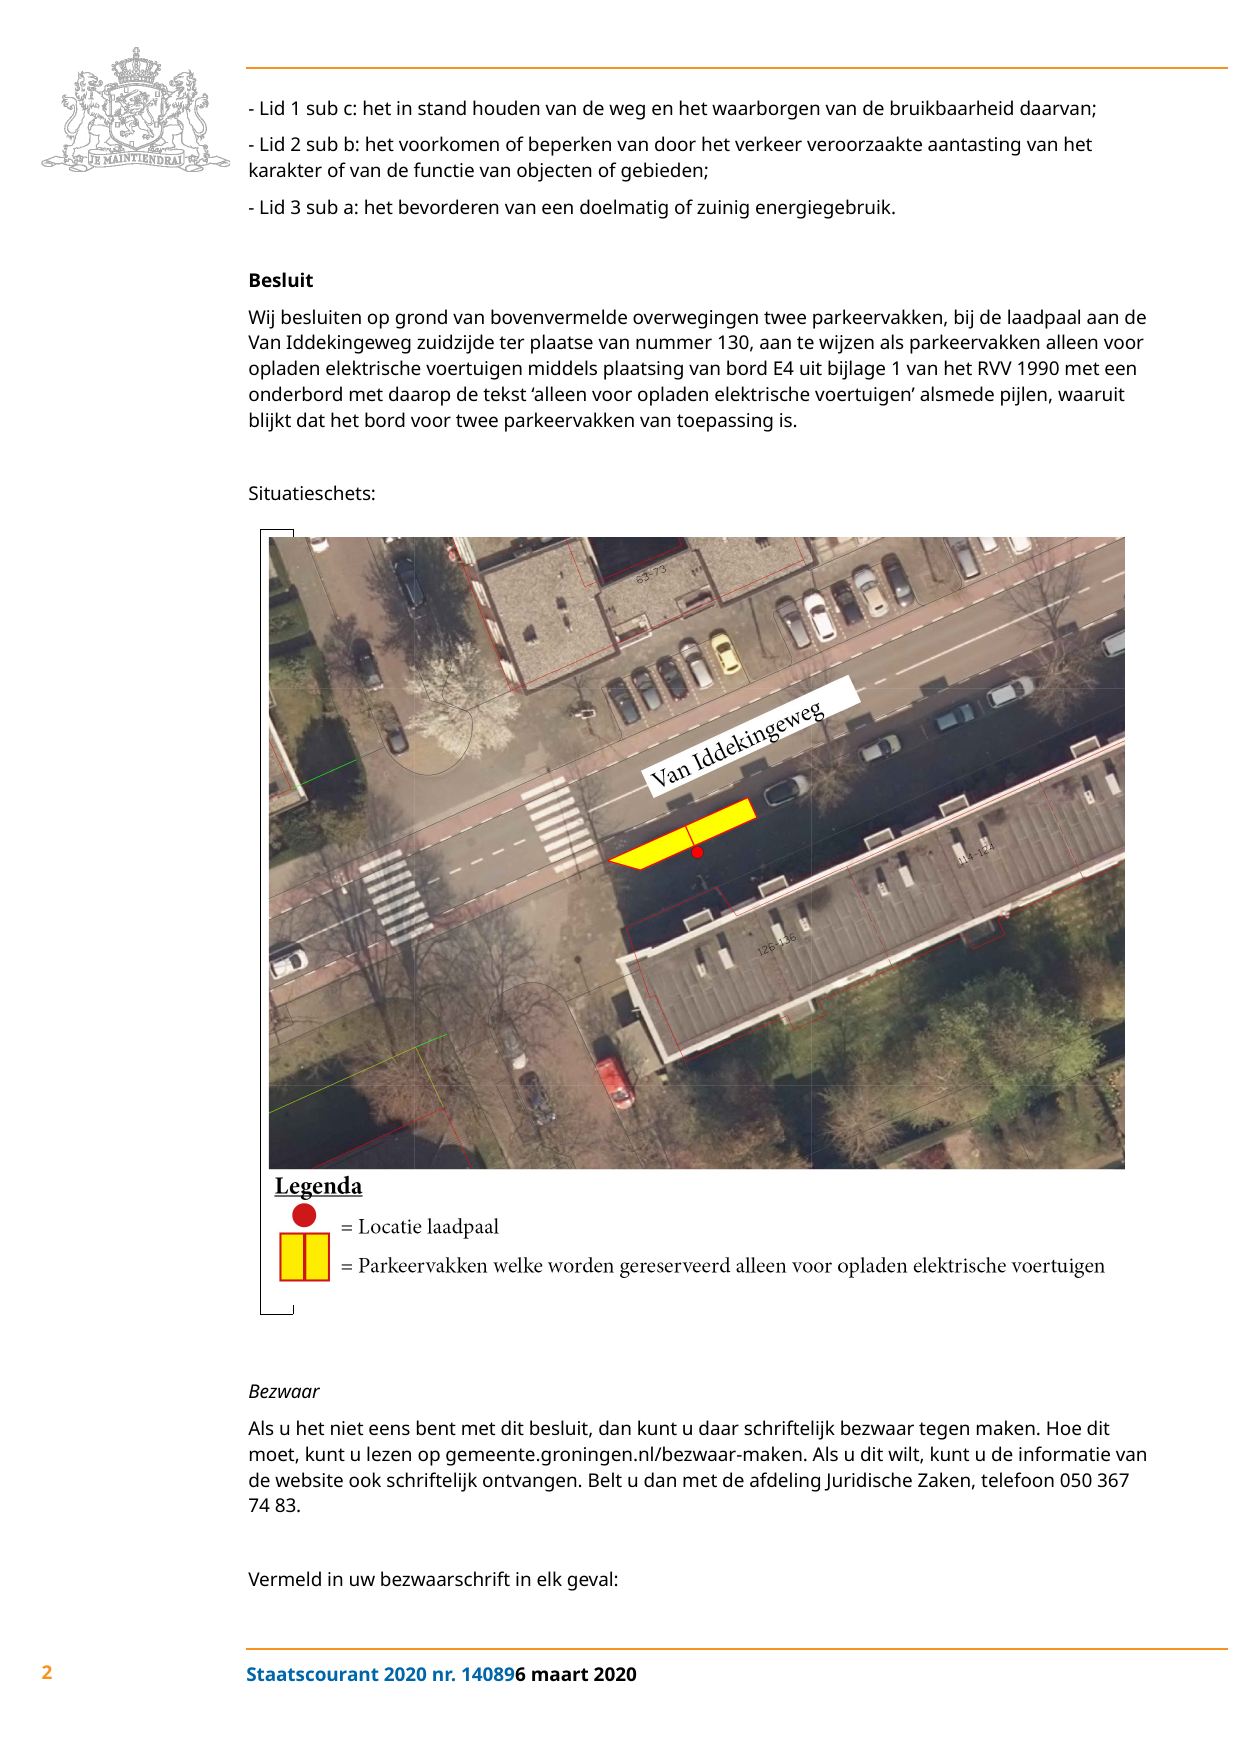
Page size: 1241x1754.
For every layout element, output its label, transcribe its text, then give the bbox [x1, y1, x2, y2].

text - Lid 1 sub c: het in stand houden van de weg en het waarborgen van de bruikbaarheid daarvan; [248, 95, 1152, 121]
text Als u het niet eens bent met dit besluit, dan kunt u daar schriftelijk bezwaar tegen maken. Hoe dit moet, kunt u lezen op gemeente.groningen.nl/bezwaar-maken. Als u dit wilt, kunt u de informatie van de website ook schriftelijk ontvangen. Belt u dan met de afdeling Juridische Zaken, telefoon 050 367 74 83. [248, 1415, 1152, 1518]
text Situatieschets: [248, 480, 1152, 506]
text - Lid 3 sub a: het bevorderen van een doelmatig of zuinig energiegebruik. [248, 194, 1152, 219]
text Wij besluiten op grond van bovenvermelde overwegingen twee parkeervakken, bij de laadpaal aan de Van Iddekingeweg zuidzijde ter plaatse van nummer 130, aan te wijzen als parkeervakken alleen voor opladen elektrische voertuigen middels plaatsing van bord E4 uit bijlage 1 van het RVV 1990 met een onderbord met daarop de tekst ‘alleen voor opladen elektrische voertuigen’ alsmede pijlen, waaruit blijkt dat het bord voor twee parkeervakken van toepassing is. [248, 304, 1152, 432]
text Vermeld in uw bezwaarschrift in elk geval: [248, 1566, 1152, 1592]
text Besluit [248, 267, 1152, 293]
picture [41, 47, 231, 172]
picture [268, 537, 1125, 1305]
text - Lid 2 sub b: het voorkomen of beperken van door het verkeer veroorzaakte aantasting van het karakter of van de functie van objecten of gebieden; [248, 131, 1152, 183]
text Bezwaar [248, 1379, 1152, 1404]
